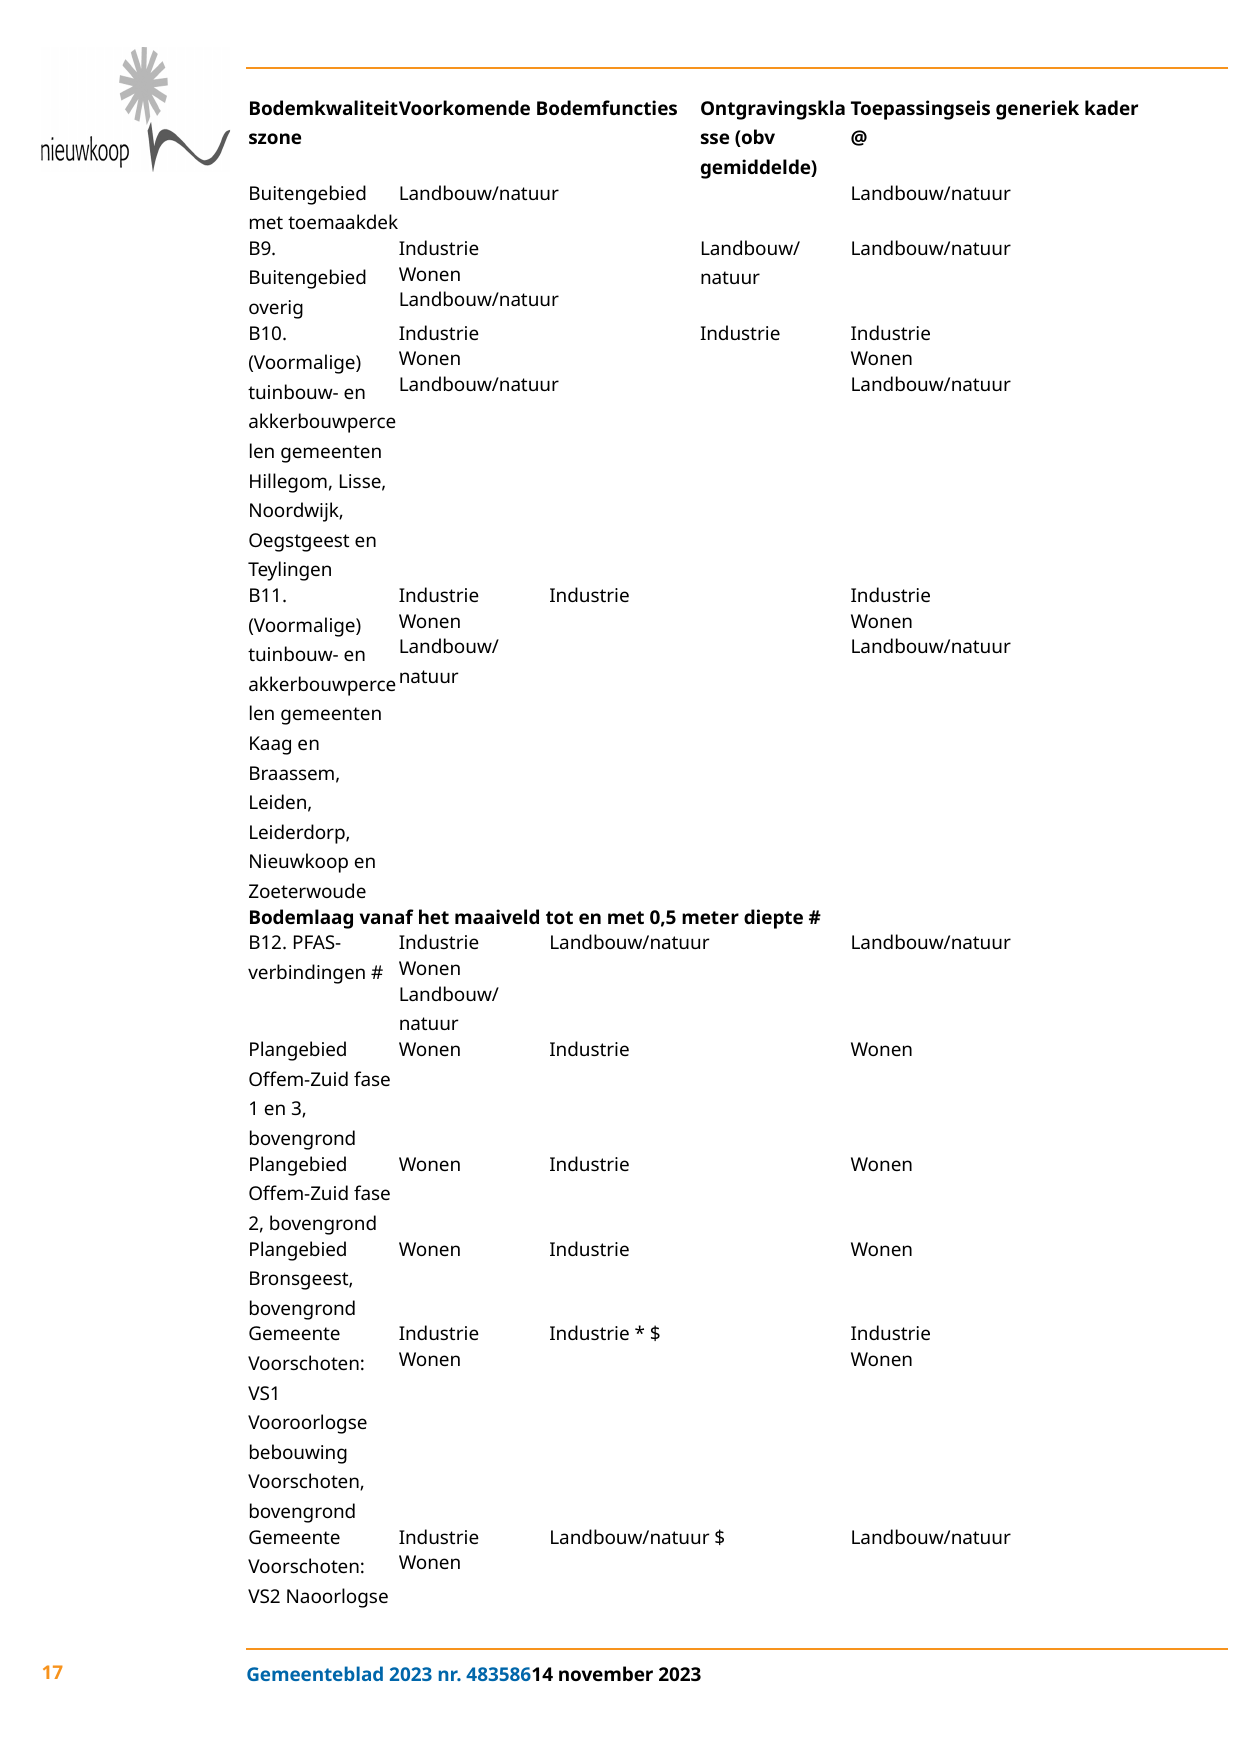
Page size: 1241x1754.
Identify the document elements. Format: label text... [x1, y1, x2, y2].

table_cell Industrie [399, 320, 700, 346]
table_cell B10. (Voormalige) tuinbouw- en akkerbouwpercelen gemeenten Hillegom, Lisse, Noordwijk, Oegstgeest en Teylingen [248, 320, 398, 582]
table_cell Wonen [399, 1151, 549, 1236]
table_cell Wonen [850, 346, 1152, 371]
table_cell Industrie [549, 1236, 850, 1321]
picture [41, 47, 231, 172]
table_cell Landbouw/natuur $ [549, 1524, 850, 1609]
table_cell Plangebied Offem-Zuid fase 2, bovengrond [248, 1151, 398, 1236]
table_cell Industrie [549, 582, 850, 904]
table_cell Plangebied Bronsgeest, bovengrond [248, 1236, 398, 1321]
table_cell Industrie [850, 1321, 1152, 1346]
table_cell Landbouw/natuur [850, 235, 1152, 320]
table_cell Wonen [399, 1346, 549, 1524]
table_cell Gemeente Voorschoten: VS2 Naoorlogse [248, 1524, 398, 1609]
table_cell Landbouw/natuur [700, 235, 850, 320]
table_cell Landbouw/natuur [850, 930, 1152, 1036]
table_cell Landbouw/natuur [399, 371, 700, 582]
table_cell Gemeente Voorschoten: VS1 Vooroorlogse bebouwing Voorschoten, bovengrond [248, 1321, 398, 1524]
table_cell Landbouw/natuur [850, 1524, 1152, 1609]
table_header Voorkomende Bodemfuncties [399, 95, 700, 180]
table_cell Industrie [850, 320, 1152, 346]
table_cell Buitengebied met toemaakdek [248, 180, 398, 235]
table_cell Wonen [399, 1236, 549, 1321]
table_cell Landbouw/natuur [399, 634, 549, 904]
table_cell Industrie [549, 1036, 850, 1151]
table_cell Wonen [399, 608, 549, 634]
table_cell Wonen [850, 1151, 1152, 1236]
table_cell Bodemlaag vanaf het maaiveld tot en met 0,5 meter diepte # [248, 904, 1152, 929]
table_cell Industrie [399, 930, 549, 955]
table_cell Wonen [399, 1550, 549, 1609]
table_cell Industrie [850, 582, 1152, 608]
table_cell B11. (Voormalige) tuinbouw- en akkerbouwpercelen gemeenten Kaag en Braassem, Leiden, Leiderdorp, Nieuwkoop en Zoeterwoude [248, 582, 398, 904]
table_cell Plangebied Offem-Zuid fase 1 en 3, bovengrond [248, 1036, 398, 1151]
table_cell Wonen [399, 346, 700, 371]
table_cell Industrie [700, 320, 850, 582]
table_cell [700, 180, 850, 235]
table_header Toepassingseis generiek kader @ [850, 95, 1152, 180]
table_cell Landbouw/natuur [850, 371, 1152, 582]
table_cell Landbouw/natuur [850, 634, 1152, 904]
table_cell Landbouw/natuur [850, 180, 1152, 235]
table_cell Wonen [850, 1036, 1152, 1151]
table_cell Industrie [399, 1321, 549, 1346]
table_cell Wonen [399, 1036, 549, 1151]
table_header Bodemkwaliteitszone [248, 95, 398, 180]
table_header Ontgravingsklasse (obv gemiddelde) [700, 95, 850, 180]
table_cell Wonen [850, 608, 1152, 634]
table_cell Landbouw/natuur [399, 981, 549, 1036]
table_cell Landbouw/natuur [399, 286, 700, 320]
table_cell Landbouw/natuur [549, 930, 850, 1036]
table_cell B9. Buitengebied overig [248, 235, 398, 320]
table_cell Industrie [399, 235, 700, 261]
table_cell Wonen [850, 1346, 1152, 1524]
table_cell Wonen [399, 955, 549, 981]
table_cell Industrie * $ [549, 1321, 850, 1524]
table_cell Industrie [399, 1524, 549, 1549]
table_cell Industrie [549, 1151, 850, 1236]
table_cell Industrie [399, 582, 549, 608]
table_cell Wonen [399, 261, 700, 286]
table_cell Wonen [850, 1236, 1152, 1321]
table_cell B12. PFAS-verbindingen # [248, 930, 398, 1036]
table_cell Landbouw/natuur [399, 180, 700, 235]
